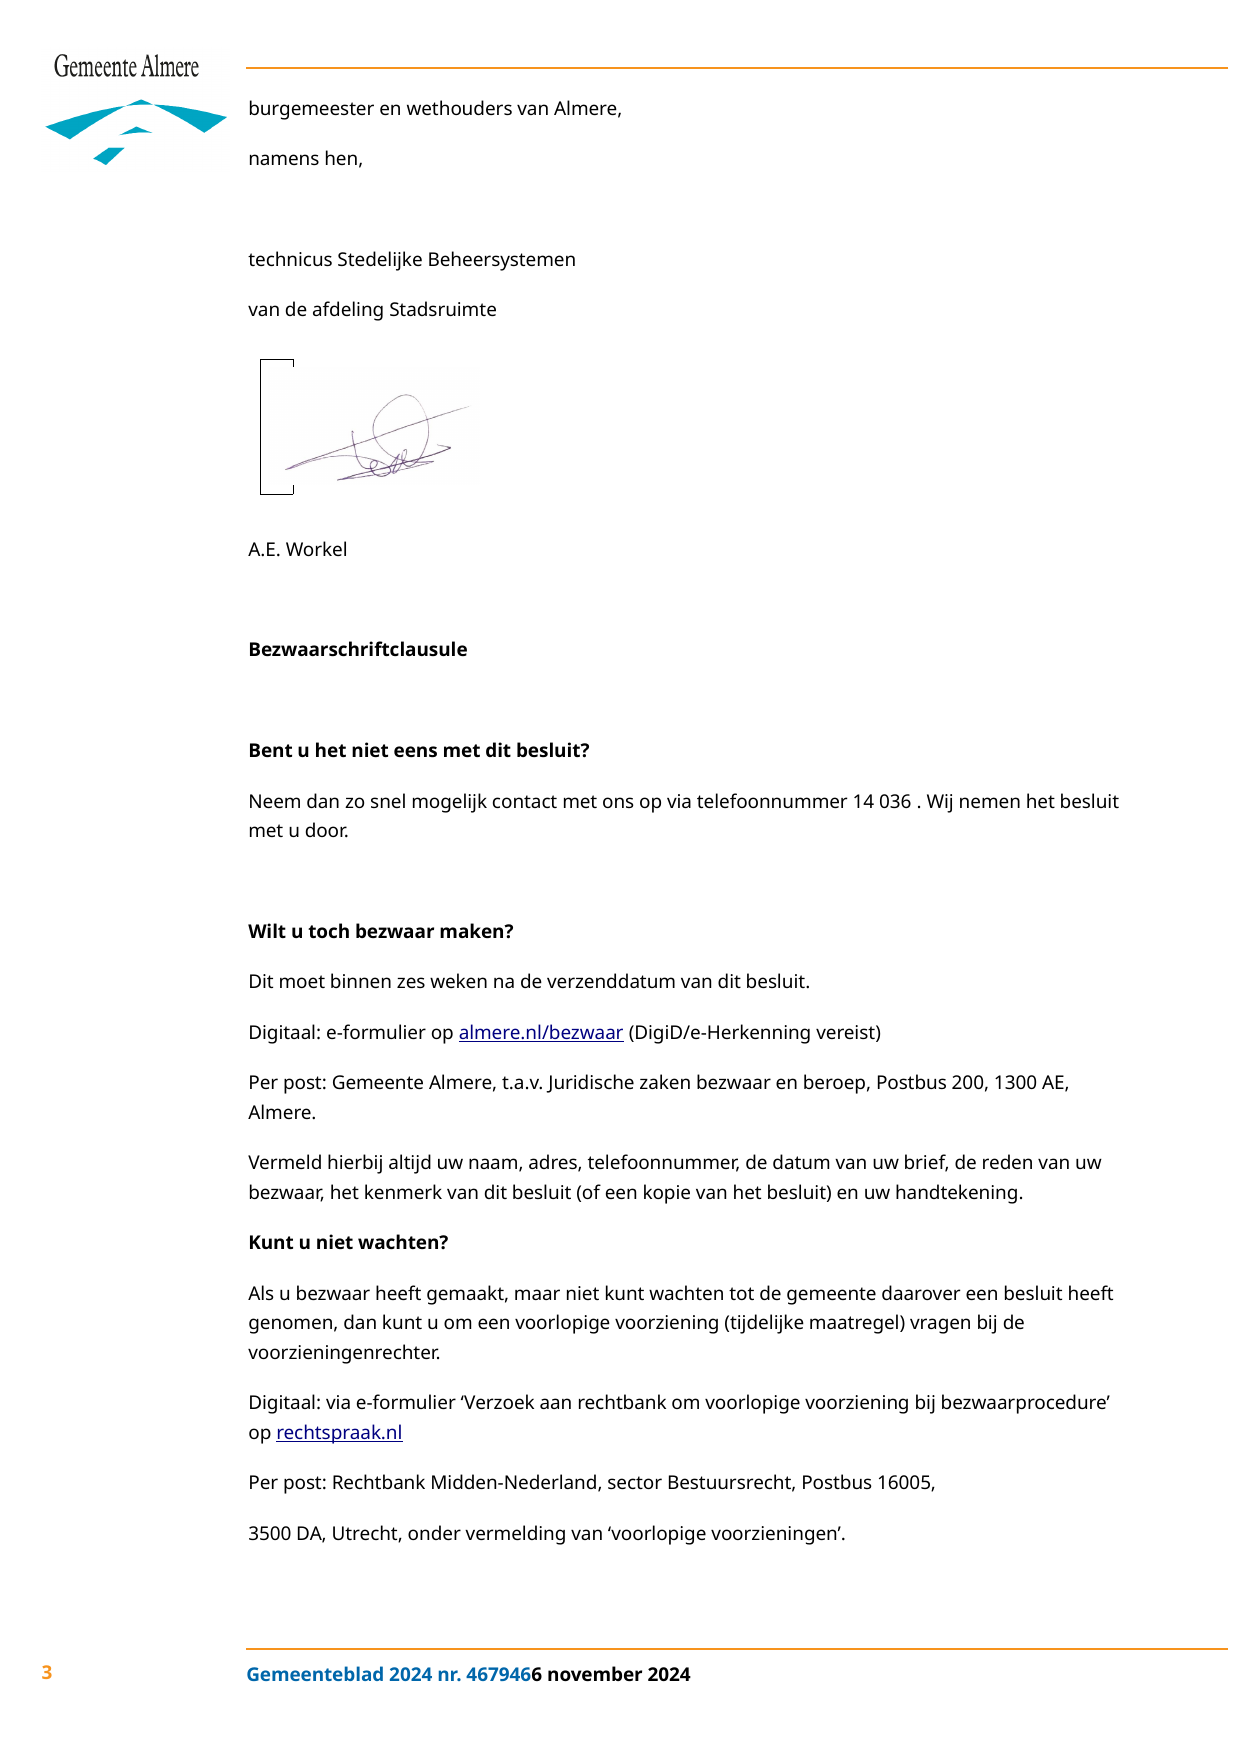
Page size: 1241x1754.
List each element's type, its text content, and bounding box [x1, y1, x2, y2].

text Wilt u toch bezwaar maken? [248, 918, 1152, 944]
text Vermeld hierbij altijd uw naam, adres, telefoonnummer, de datum van uw brief, de reden van uw bezwaar, het kenmerk van dit besluit (of een kopie van het besluit) en uw handtekening. [248, 1149, 1152, 1205]
text Per post: Rechtbank Midden-Nederland, sector Bestuursrecht, Postbus 16005, [248, 1469, 1152, 1495]
text technicus Stedelijke Beheersystemen [248, 246, 1152, 272]
text Digitaal: via e-formulier ‘Verzoek aan rechtbank om voorlopige voorziening bij bezwaarprocedure’ op rechtspraak.nl [248, 1389, 1152, 1445]
text Dit moet binnen zes weken na de verzenddatum van dit besluit. [248, 969, 1152, 994]
text Bent u het niet eens met dit besluit? [248, 737, 1152, 763]
text Als u bezwaar heeft gemaakt, maar niet kunt wachten tot de gemeente daarover een besluit heeft genomen, dan kunt u om een voorlopige voorziening (tijdelijke maatregel) vragen bij de voorzieningenrechter. [248, 1280, 1152, 1365]
text Neem dan zo snel mogelijk contact met ons op via telefoonnummer 14 036 . Wij nemen het besluit met u door. [248, 788, 1152, 843]
text A.E. Workel [248, 536, 1152, 562]
text Per post: Gemeente Almere, t.a.v. Juridische zaken bezwaar en beroep, Postbus 200, 1300 AE, Almere. [248, 1069, 1152, 1125]
text burgemeester en wethouders van Almere, [248, 95, 1152, 121]
picture [41, 47, 231, 172]
text Kunt u niet wachten? [248, 1229, 1152, 1255]
text van de afdeling Stadsruimte [248, 296, 1152, 322]
text Bezwaarschriftclausule [248, 637, 1152, 662]
text Digitaal: e-formulier op almere.nl/bezwaar (DigiD/e-Herkenning vereist) [248, 1019, 1152, 1045]
text namens hen, [248, 145, 1152, 171]
picture [268, 367, 480, 485]
text 3500 DA, Utrecht, onder vermelding van ‘voorlopige voorzieningen’. [248, 1520, 1152, 1546]
